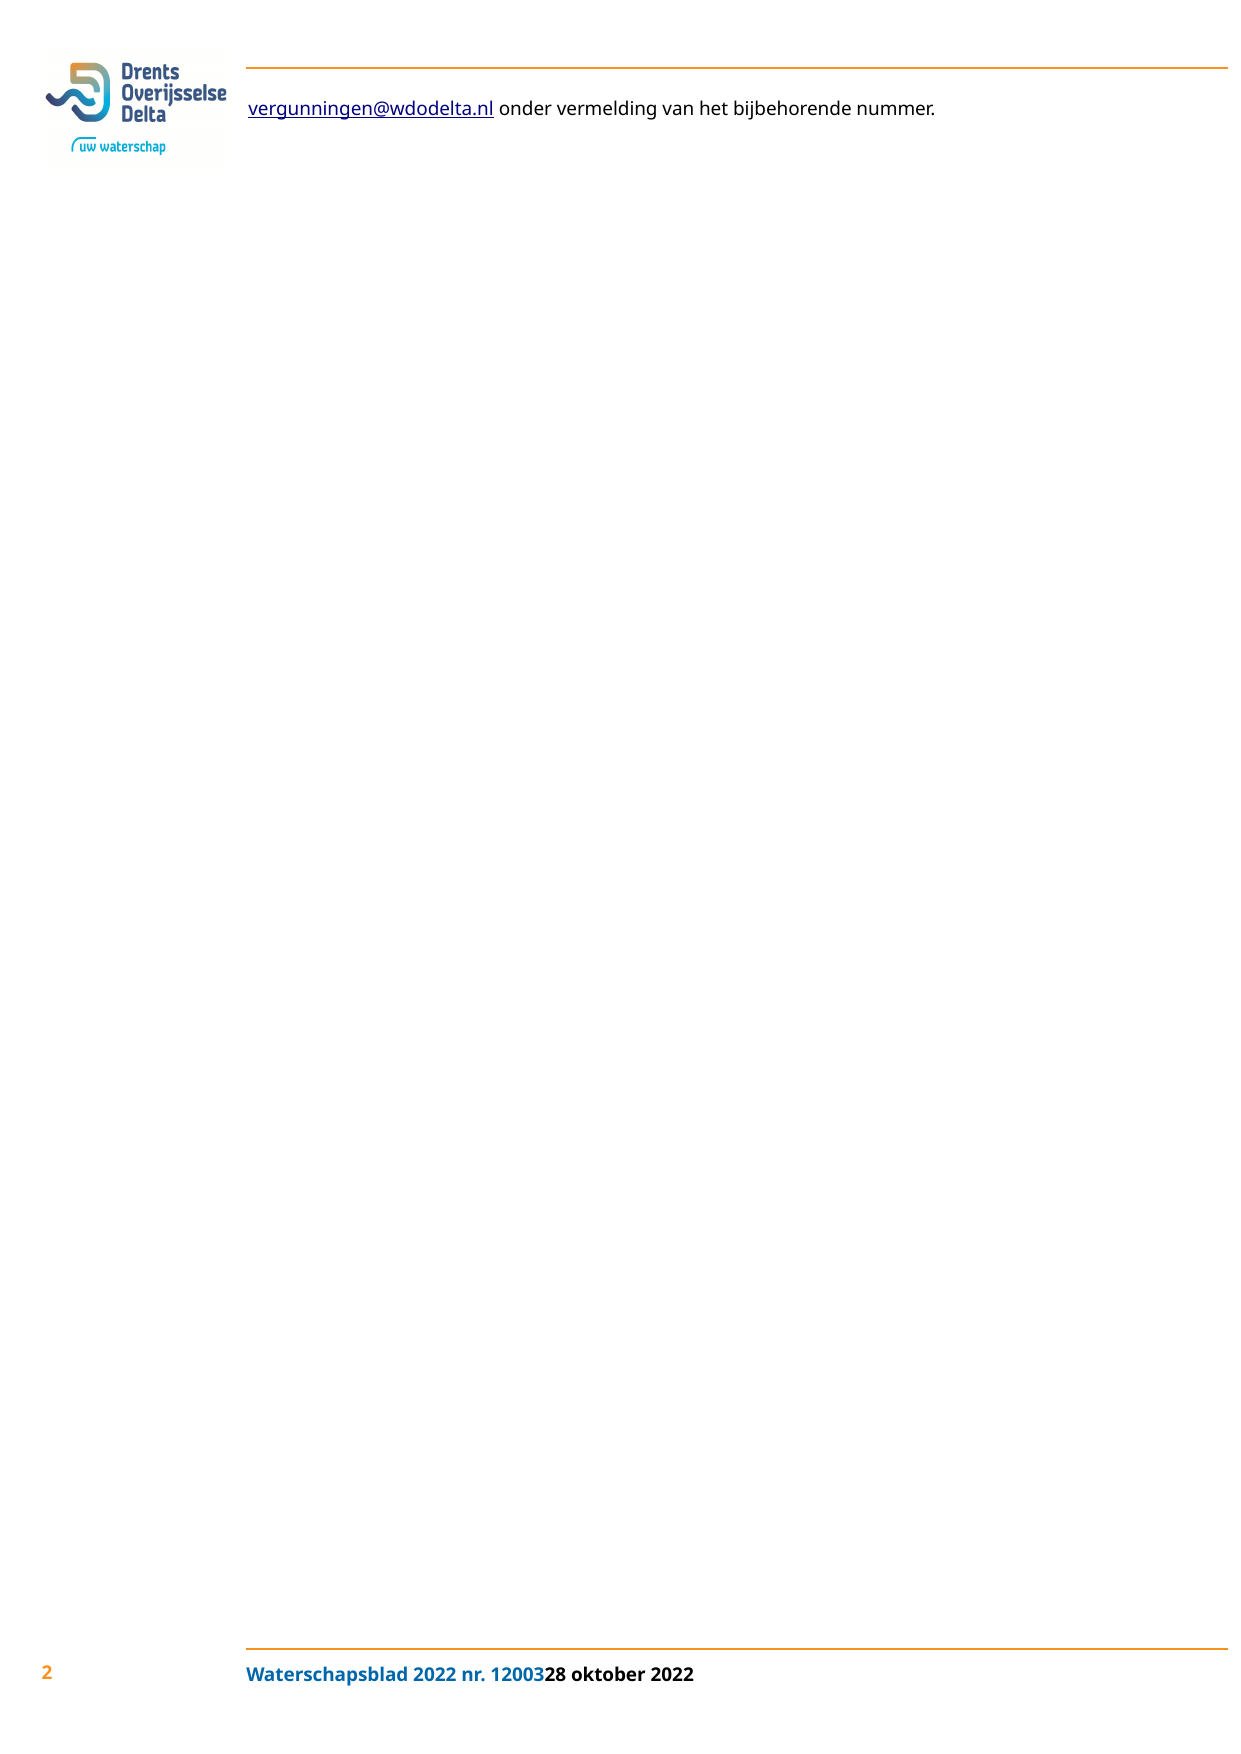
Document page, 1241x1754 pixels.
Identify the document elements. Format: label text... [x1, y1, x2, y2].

picture [41, 47, 231, 172]
text vergunningen@wdodelta.nl onder vermelding van het bijbehorende nummer. [248, 95, 1152, 121]
